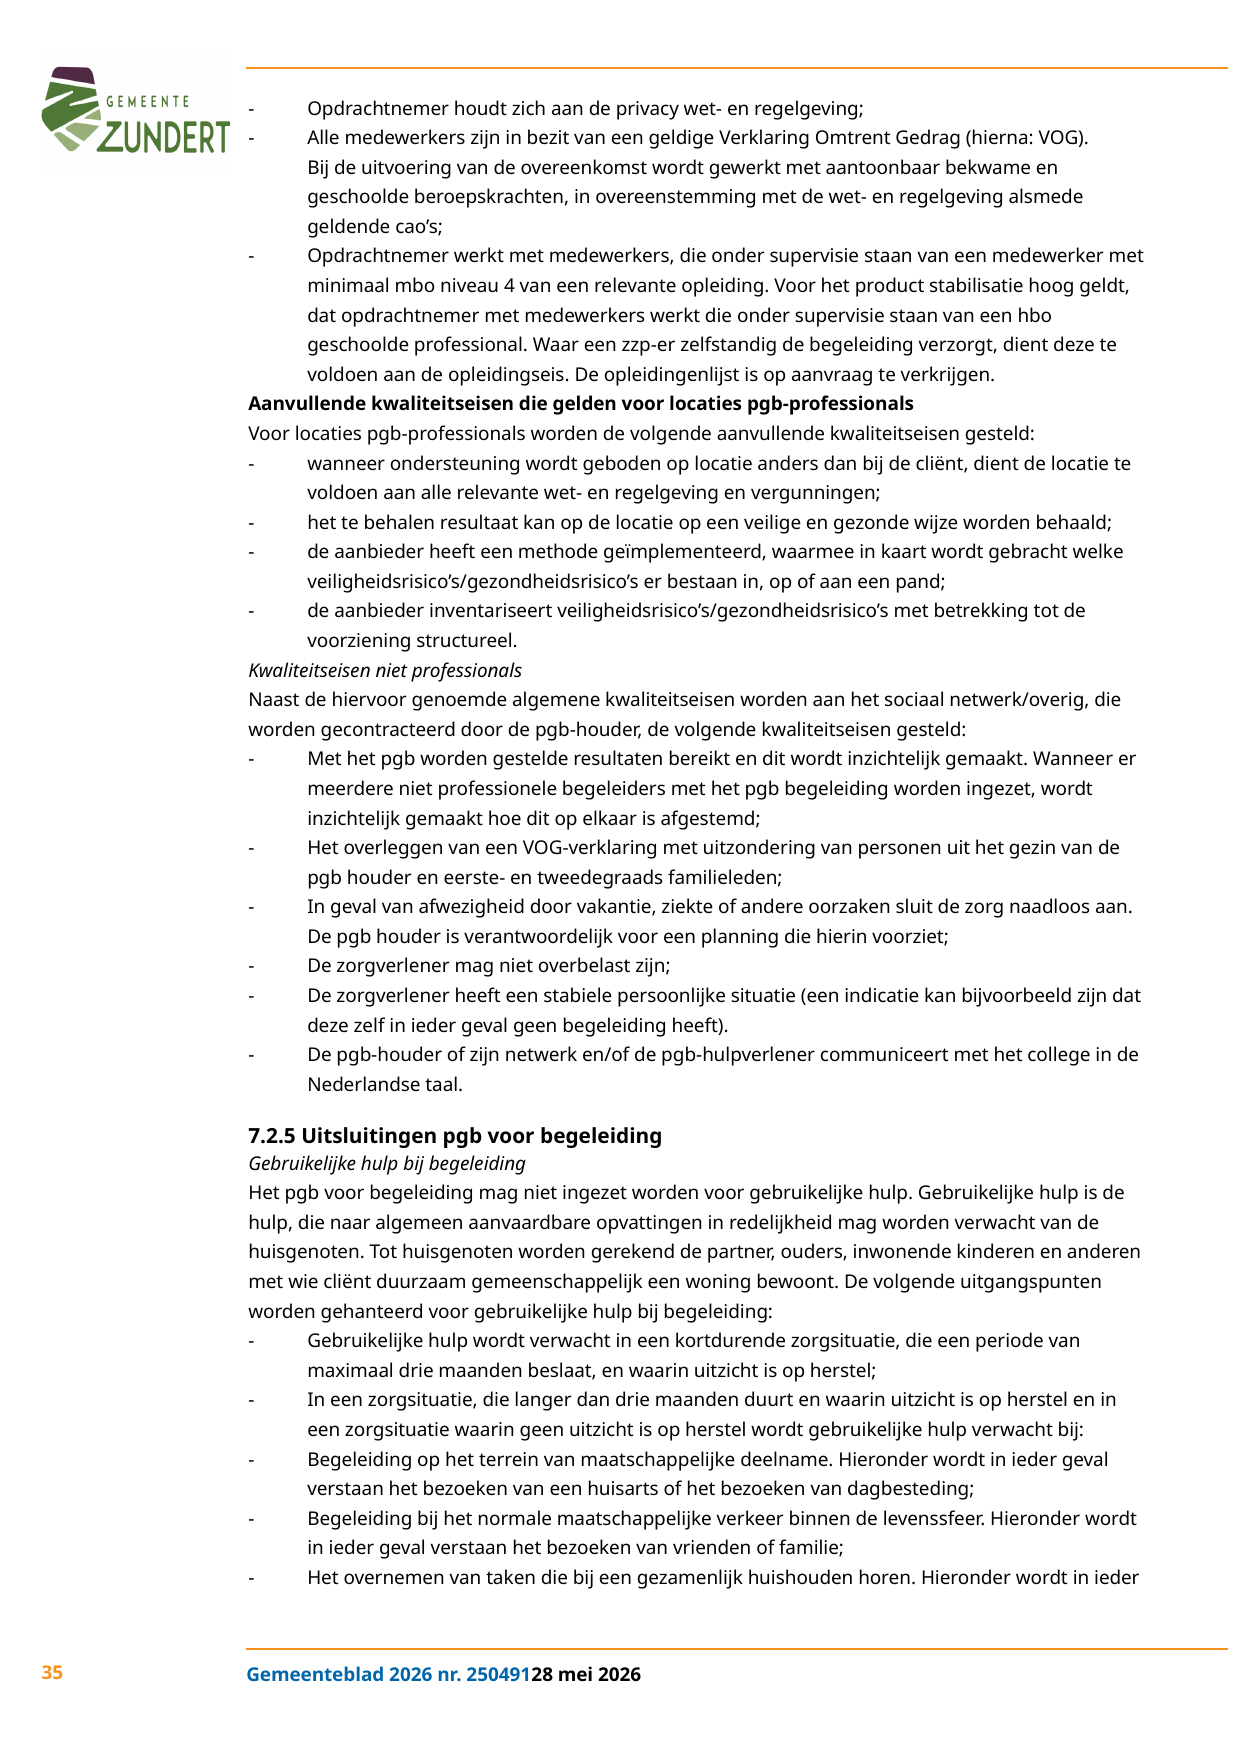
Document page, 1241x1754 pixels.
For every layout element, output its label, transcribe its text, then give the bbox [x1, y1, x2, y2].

list In een zorgsituatie, die langer dan drie maanden duurt en waarin uitzicht is op herstel en in een zorgsituatie waarin geen uitzicht is op herstel wordt gebruikelijke hulp verwacht bij: [248, 1387, 1152, 1442]
list Opdrachtnemer werkt met medewerkers, die onder supervisie staan van een medewerker met minimaal mbo niveau 4 van een relevante opleiding. Voor het product stabilisatie hoog geldt, dat opdrachtnemer met medewerkers werkt die onder supervisie staan van een hbo geschoolde professional. Waar een zzp-er zelfstandig de begeleiding verzorgt, dient deze te voldoen aan de opleidingseis. De opleidingenlijst is op aanvraag te verkrijgen. [248, 243, 1152, 387]
text Het pgb voor begeleiding mag niet ingezet worden voor gebruikelijke hulp. Gebruikelijke hulp is de hulp, die naar algemeen aanvaardbare opvattingen in redelijkheid mag worden verwacht van de huisgenoten. Tot huisgenoten worden gerekend de partner, ouders, inwonende kinderen en anderen met wie cliënt duurzaam gemeenschappelijk een woning bewoont. De volgende uitgangspunten worden gehanteerd voor gebruikelijke hulp bij begeleiding: [248, 1179, 1152, 1323]
list De pgb-houder of zijn netwerk en/of de pgb-hulpverlener communiceert met het college in de Nederlandse taal. [248, 1041, 1152, 1097]
list Alle medewerkers zijn in bezit van een geldige Verklaring Omtrent Gedrag (hierna: VOG). [248, 124, 1152, 150]
list het te behalen resultaat kan op de locatie op een veilige en gezonde wijze worden behaald; [248, 509, 1152, 535]
list Met het pgb worden gestelde resultaten bereikt en dit wordt inzichtelijk gemaakt. Wanneer er meerdere niet professionele begeleiders met het pgb begeleiding worden ingezet, wordt inzichtelijk gemaakt hoe dit op elkaar is afgestemd; [248, 746, 1152, 831]
list Begeleiding bij het normale maatschappelijke verkeer binnen de levenssfeer. Hieronder wordt in ieder geval verstaan het bezoeken van vrienden of familie; [248, 1505, 1152, 1560]
list Opdrachtnemer houdt zich aan de privacy wet- en regelgeving; [248, 95, 1152, 121]
text Aanvullende kwaliteitseisen die gelden voor locaties pgb-professionals [248, 391, 1152, 416]
text Naast de hiervoor genoemde algemene kwaliteitseisen worden aan het sociaal netwerk/overig, die worden gecontracteerd door de pgb-houder, de volgende kwaliteitseisen gesteld: [248, 686, 1152, 742]
picture [41, 47, 231, 172]
list de aanbieder heeft een methode geïmplementeerd, waarmee in kaart wordt gebracht welke veiligheidsrisico’s/gezondheidsrisico’s er bestaan in, op of aan een pand; [248, 538, 1152, 594]
list De zorgverlener heeft een stabiele persoonlijke situatie (een indicatie kan bijvoorbeeld zijn dat deze zelf in ieder geval geen begeleiding heeft). [248, 982, 1152, 1038]
list wanneer ondersteuning wordt geboden op locatie anders dan bij de cliënt, dient de locatie te voldoen aan alle relevante wet- en regelgeving en vergunningen; [248, 450, 1152, 505]
list In geval van afwezigheid door vakantie, ziekte of andere oorzaken sluit de zorg naadloos aan. De pgb houder is verantwoordelijk voor een planning die hierin voorziet; [248, 893, 1152, 949]
list Het overnemen van taken die bij een gezamenlijk huishouden horen. Hieronder wordt in ieder [248, 1564, 1152, 1590]
text Voor locaties pgb-professionals worden de volgende aanvullende kwaliteitseisen gesteld: [248, 420, 1152, 446]
text 7.2.5 Uitsluitingen pgb voor begeleiding [248, 1121, 1152, 1150]
list Gebruikelijke hulp wordt verwacht in een kortdurende zorgsituatie, die een periode van maximaal drie maanden beslaat, en waarin uitzicht is op herstel; [248, 1327, 1152, 1383]
text Gebruikelijke hulp bij begeleiding [248, 1150, 1152, 1176]
list Bij de uitvoering van de overeenkomst wordt gewerkt met aantoonbaar bekwame en geschoolde beroepskrachten, in overeenstemming met de wet- en regelgeving alsmede geldende cao’s; [248, 154, 1152, 239]
list de aanbieder inventariseert veiligheidsrisico’s/gezondheidsrisico’s met betrekking tot de voorziening structureel. [248, 598, 1152, 653]
text Kwaliteitseisen niet professionals [248, 657, 1152, 683]
list Begeleiding op het terrein van maatschappelijke deelname. Hieronder wordt in ieder geval verstaan het bezoeken van een huisarts of het bezoeken van dagbesteding; [248, 1446, 1152, 1501]
list De zorgverlener mag niet overbelast zijn; [248, 953, 1152, 978]
list Het overleggen van een VOG-verklaring met uitzondering van personen uit het gezin van de pgb houder en eerste- en tweedegraads familieleden; [248, 834, 1152, 890]
